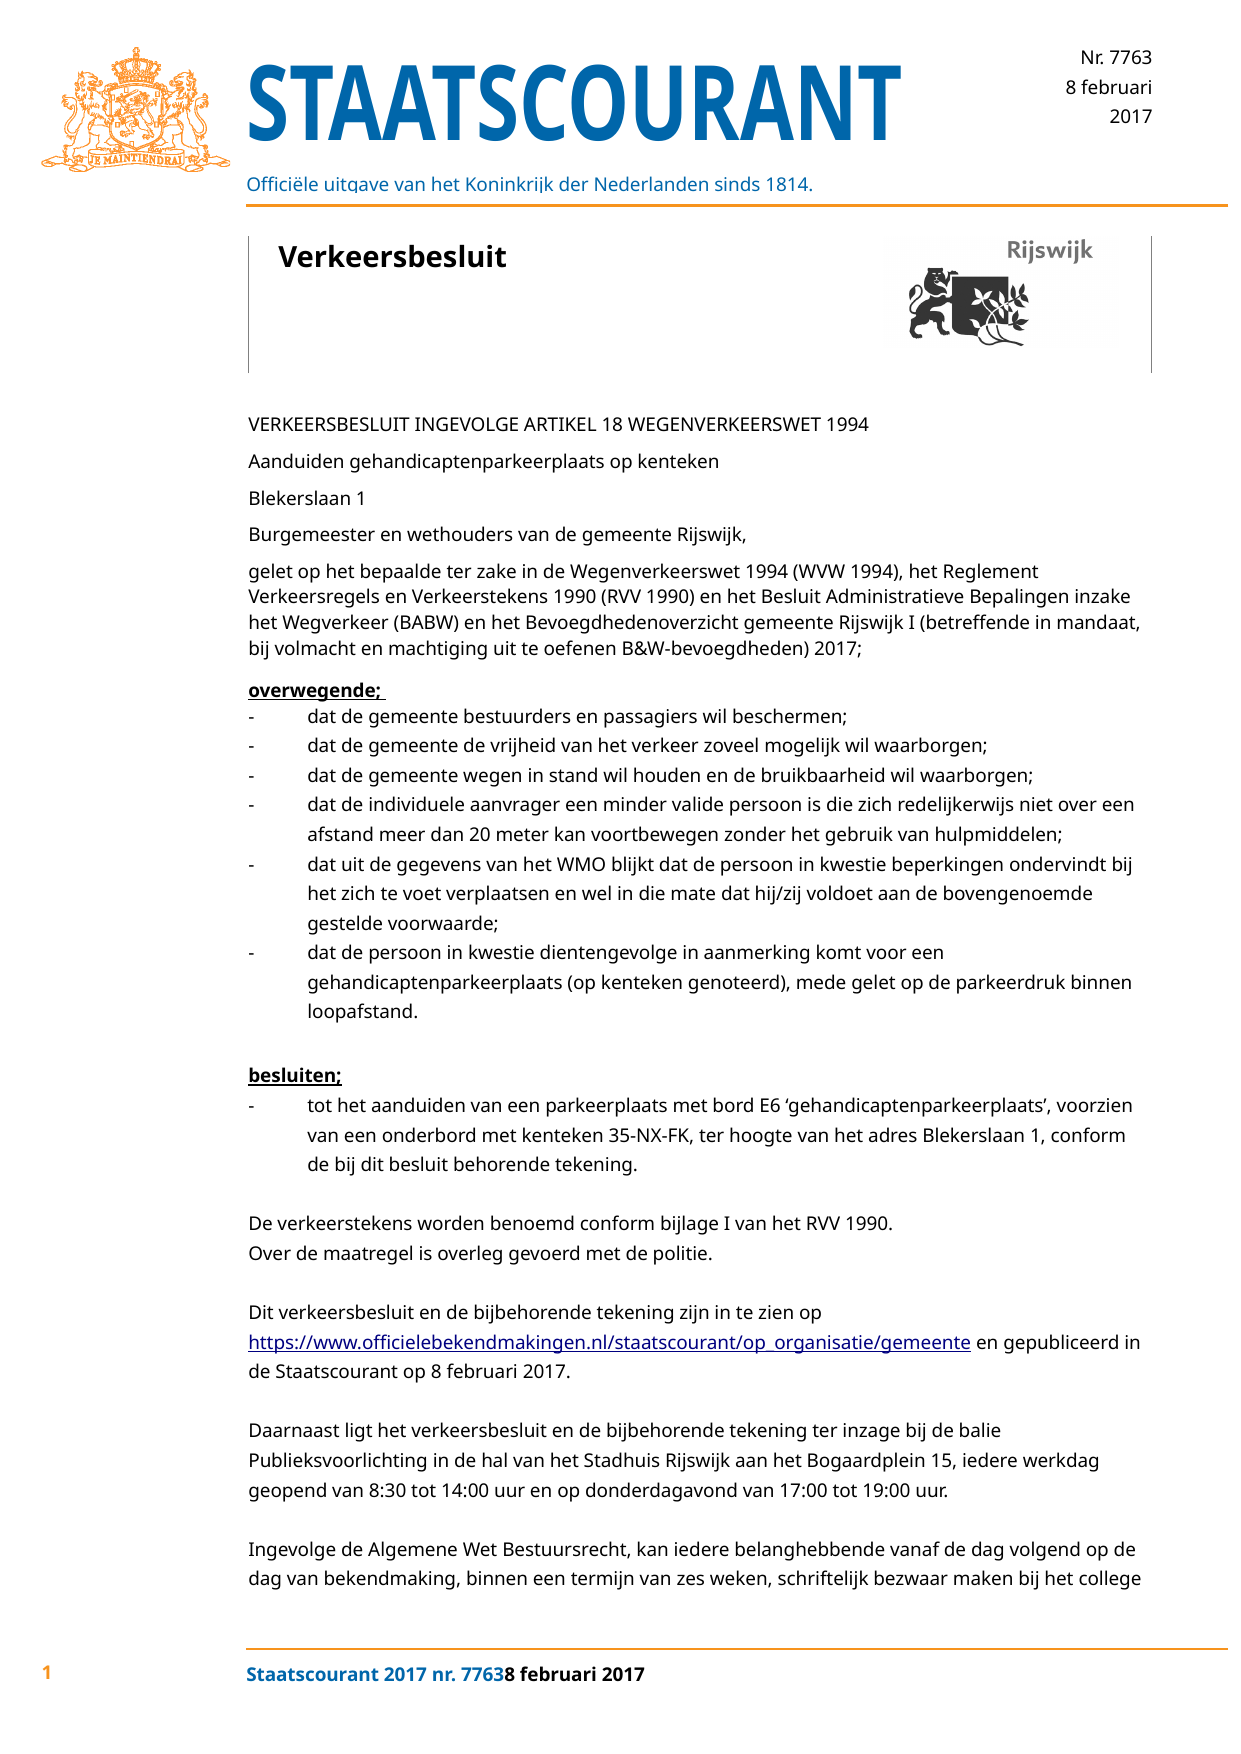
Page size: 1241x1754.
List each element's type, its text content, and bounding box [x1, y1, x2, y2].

text Ingevolge de Algemene Wet Bestuursrecht, kan iedere belanghebbende vanaf de dag volgend op de dag van bekendmaking, binnen een termijn van zes weken, schriftelijk bezwaar maken bij het college [248, 1536, 1152, 1591]
text Over de maatregel is overleg gevoerd met de politie. [248, 1240, 1152, 1266]
list dat de individuele aanvrager een minder valide persoon is die zich redelijkerwijs niet over een afstand meer dan 20 meter kan voortbewegen zonder het gebruik van hulpmiddelen; [248, 792, 1152, 847]
list dat de gemeente bestuurders en passagiers wil beschermen; [248, 703, 1152, 728]
list dat de gemeente de vrijheid van het verkeer zoveel mogelijk wil waarborgen; [248, 732, 1152, 758]
text overwegende; [248, 677, 1152, 703]
text Blekerslaan 1 [248, 485, 1152, 510]
text Dit verkeersbesluit en de bijbehorende tekening zijn in te zien op https://www.officielebekendmakingen.nl/staatscourant/op_organisatie/gemeente en gepubliceerd in de Staatscourant op 8 februari 2017. [248, 1299, 1152, 1384]
text VERKEERSBESLUIT INGEVOLGE ARTIKEL 18 WEGENVERKEERSWET 1994 [248, 411, 1152, 437]
list dat uit de gegevens van het WMO blijkt dat de persoon in kwestie beperkingen ondervindt bij het zich te voet verplaatsen en wel in die mate dat hij/zij voldoet aan de bovengenoemde gestelde voorwaarde; [248, 851, 1152, 936]
list dat de gemeente wegen in stand wil houden en de bruikbaarheid wil waarborgen; [248, 762, 1152, 788]
text De verkeerstekens worden benoemd conform bijlage I van het RVV 1990. [248, 1211, 1152, 1236]
text Burgemeester en wethouders van de gemeente Rijswijk, [248, 521, 1152, 547]
picture [41, 47, 231, 172]
list tot het aanduiden van een parkeerplaats met bord E6 ‘gehandicaptenparkeerplaats’, voorzien van een onderbord met kenteken 35-NX-FK, ter hoogte van het adres Blekerslaan 1, conform de bij dit besluit behorende tekening. [248, 1092, 1152, 1177]
table_header Verkeersbesluit [249, 236, 850, 373]
text Daarnaast ligt het verkeersbesluit en de bijbehorende tekening ter inzage bij de balie Publieksvoorlichting in de hal van het Stadhuis Rijswijk aan het Bogaardplein 15, iedere werkdag geopend van 8:30 tot 14:00 uur en op donderdagavond van 17:00 tot 19:00 uur. [248, 1418, 1152, 1502]
table_header [850, 236, 1151, 373]
text besluiten; [248, 1063, 1152, 1088]
text Aanduiden gehandicaptenparkeerplaats op kenteken [248, 448, 1152, 474]
list dat de persoon in kwestie dientengevolge in aanmerking komt voor een gehandicaptenparkeerplaats (op kenteken genoteerd), mede gelet op de parkeerdruk binnen loopafstand. [248, 939, 1152, 1024]
picture [882, 236, 1119, 348]
text gelet op het bepaalde ter zake in de Wegenverkeerswet 1994 (WVW 1994), het Reglement Verkeersregels en Verkeerstekens 1990 (RVV 1990) en het Besluit Administratieve Bepalingen inzake het Wegverkeer (BABW) en het Bevoegdhedenoverzicht gemeente Rijswijk I (betreffende in mandaat, bij volmacht en machtiging uit te oefenen B&W-bevoegdheden) 2017; [248, 558, 1152, 661]
